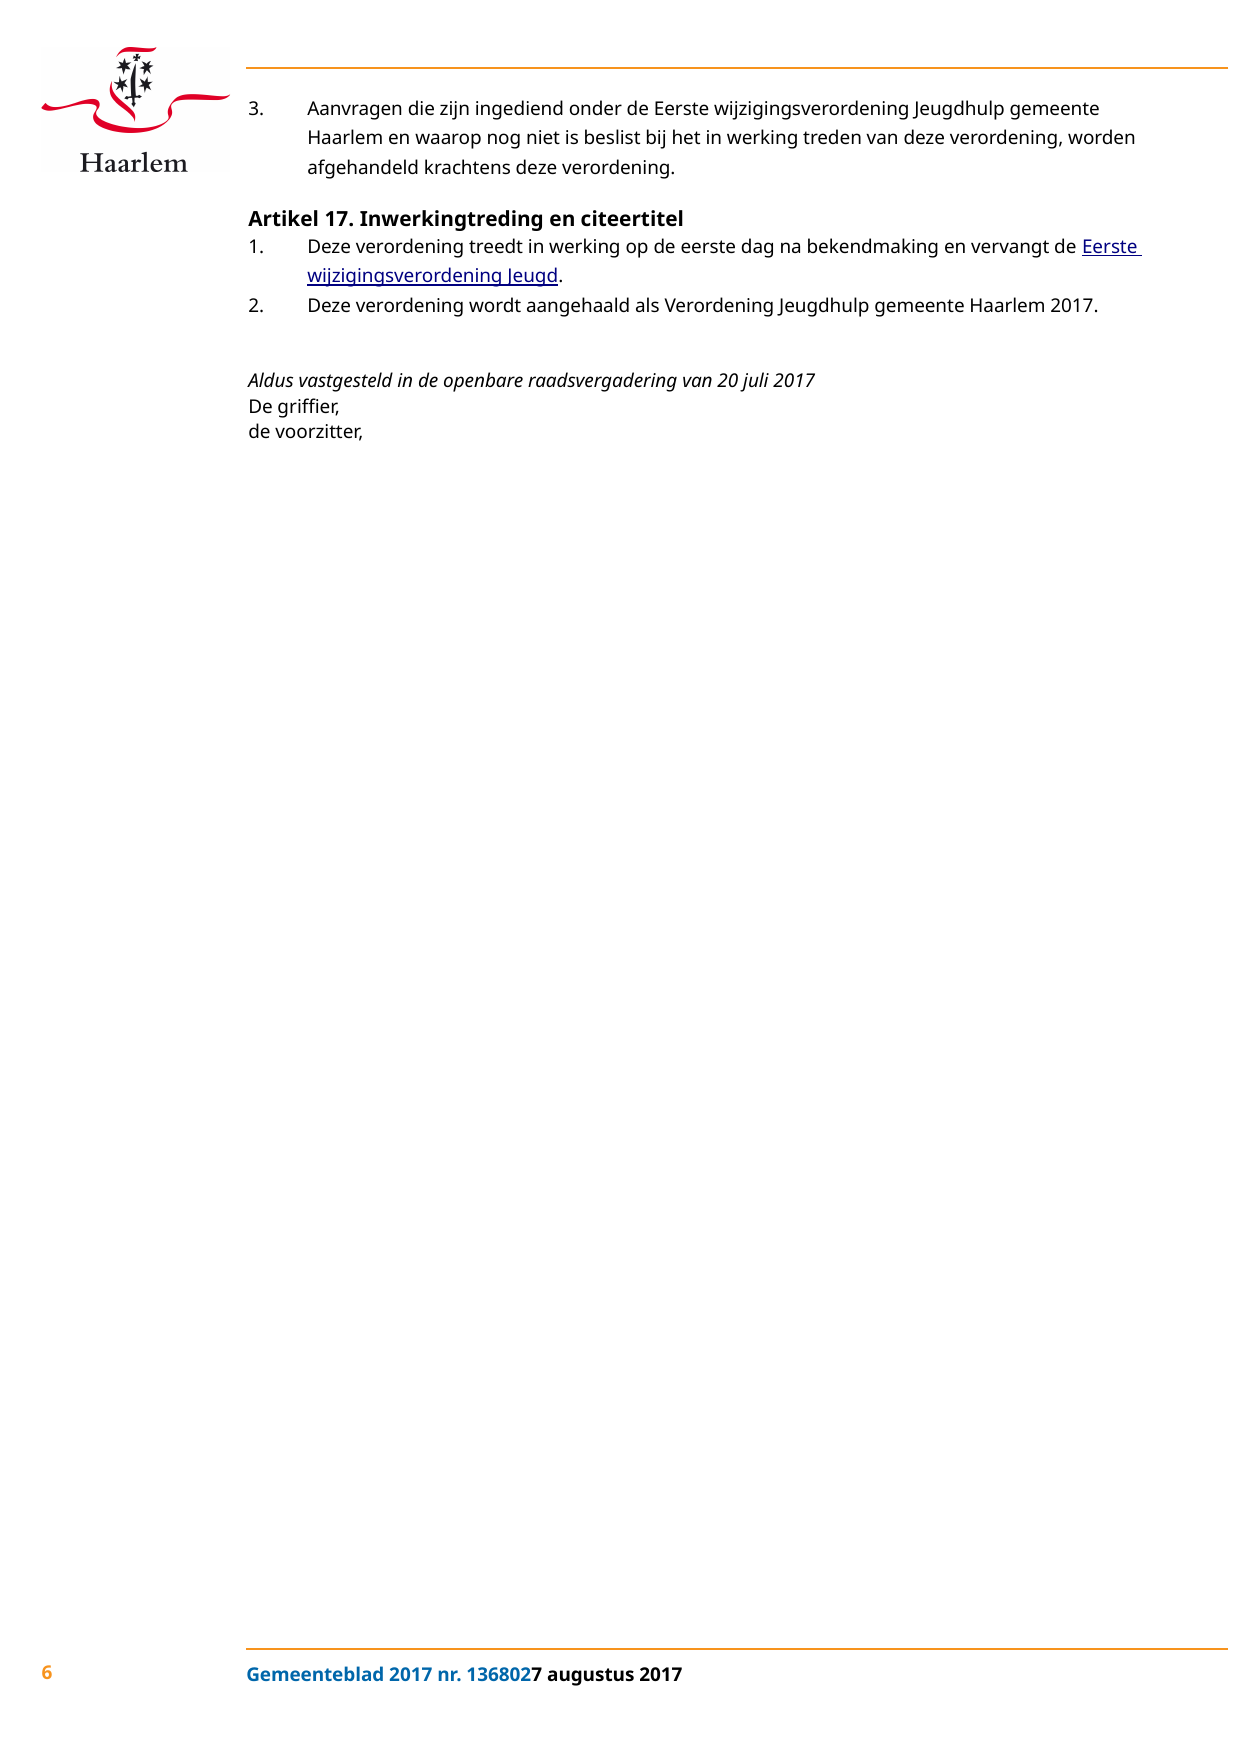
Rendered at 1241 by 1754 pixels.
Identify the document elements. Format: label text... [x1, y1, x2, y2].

text Aldus vastgesteld in de openbare raadsvergadering van 20 juli 2017 [248, 367, 1152, 393]
list Aanvragen die zijn ingediend onder de Eerste wijzigingsverordening Jeugdhulp gemeente Haarlem en waarop nog niet is beslist bij het in werking treden van deze verordening, worden afgehandeld krachtens deze verordening. [248, 95, 1152, 180]
list Deze verordening wordt aangehaald als Verordening Jeugdhulp gemeente Haarlem 2017. [248, 292, 1152, 318]
text Artikel 17. Inwerkingtreding en citeertitel [248, 204, 1152, 233]
text de voorzitter, [248, 419, 1152, 444]
list Deze verordening treedt in werking op de eerste dag na bekendmaking en vervangt de Eerste wijzigingsverordening Jeugd. [248, 233, 1152, 288]
picture [41, 47, 231, 172]
text De griffier, [248, 393, 1152, 419]
